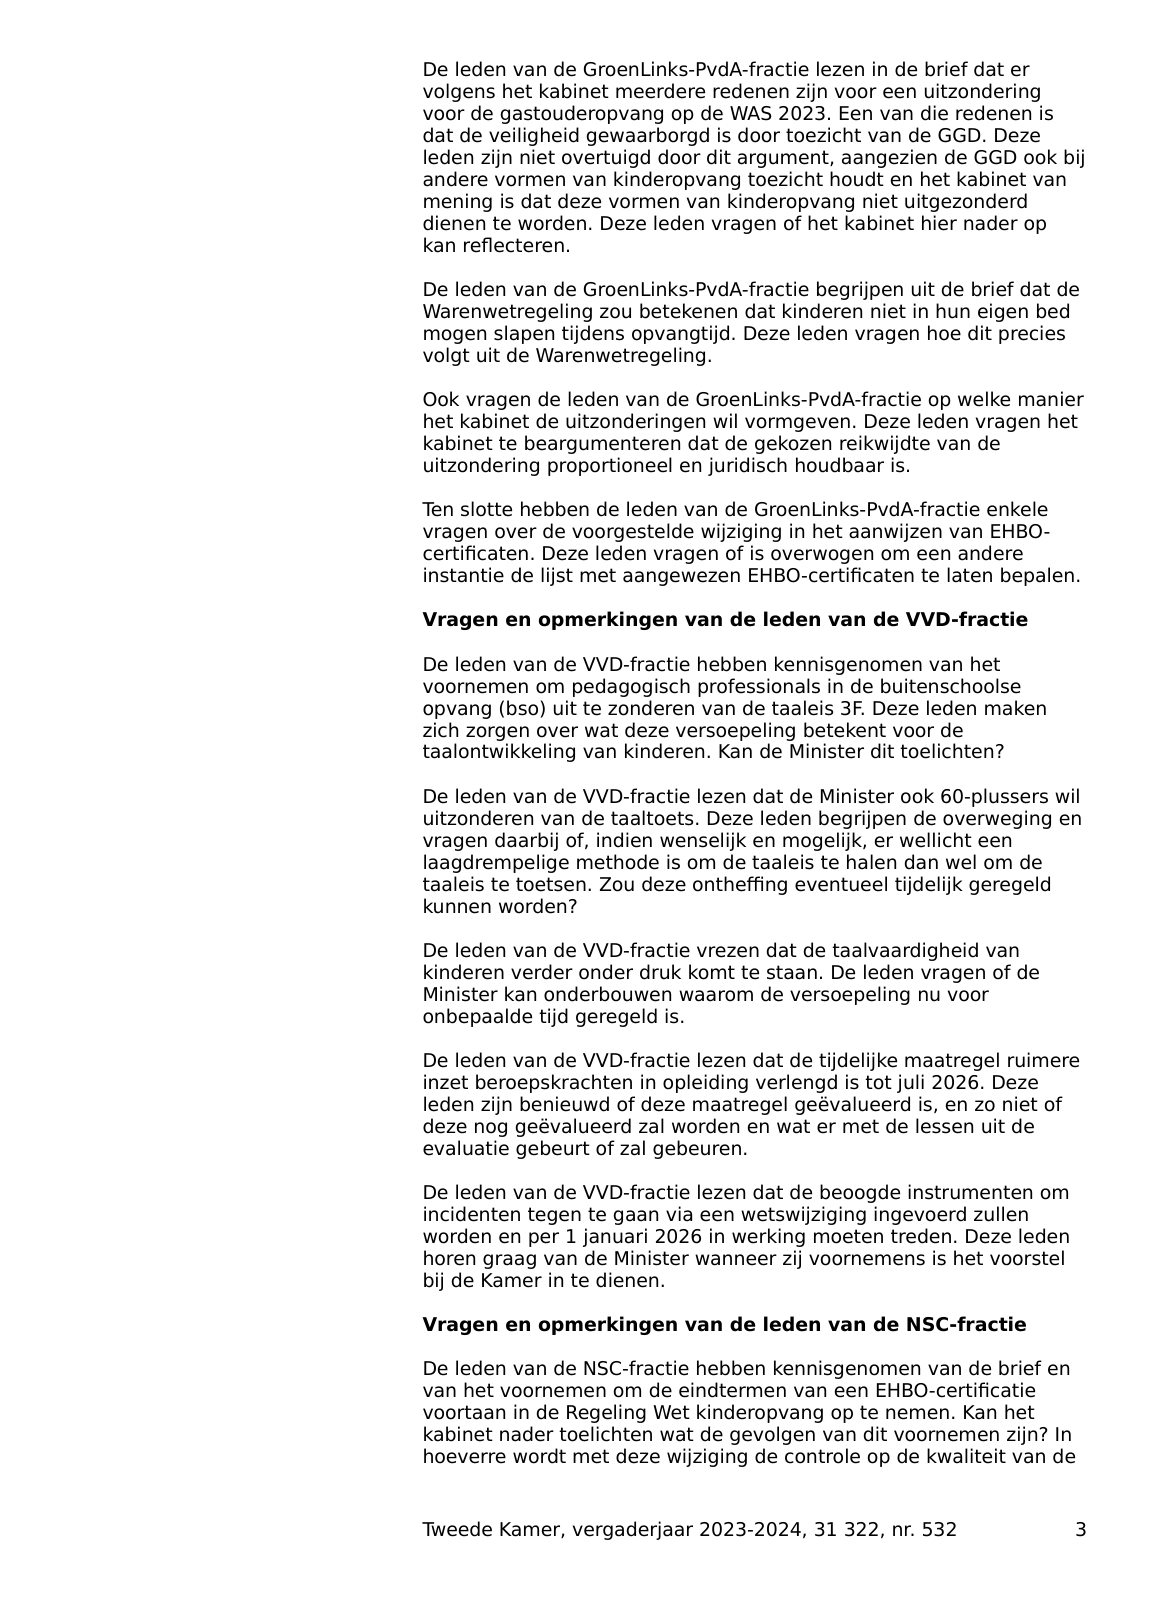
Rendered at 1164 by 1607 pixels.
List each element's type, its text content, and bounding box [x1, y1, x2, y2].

text De leden van de VVD-fractie hebben kennisgenomen van het voornemen om pedagogisch professionals in de buitenschoolse opvang (bso) uit te zonderen van de taaleis 3F. Deze leden maken zich zorgen over wat deze versoepeling betekent voor de taalontwikkeling van kinderen. Kan de Minister dit toelichten? [422, 653, 1087, 763]
text Ook vragen de leden van de GroenLinks-PvdA-fractie op welke manier het kabinet de uitzonderingen wil vormgeven. Deze leden vragen het kabinet te beargumenteren dat de gekozen reikwijdte van de uitzondering proportioneel en juridisch houdbaar is. [422, 389, 1087, 477]
text De leden van de VVD-fractie lezen dat de Minister ook 60-plussers wil uitzonderen van de taaltoets. Deze leden begrijpen de overweging en vragen daarbij of, indien wenselijk en mogelijk, er wellicht een laagdrempelige methode is om de taaleis te halen dan wel om de taaleis te toetsen. Zou deze ontheffing eventueel tijdelijk geregeld kunnen worden? [422, 786, 1087, 917]
text De leden van de NSC-fractie hebben kennisgenomen van de brief en van het voornemen om de eindtermen van een EHBO-certificatie voortaan in de Regeling Wet kinderopvang op te nemen. Kan het kabinet nader toelichten wat de gevolgen van dit voornemen zijn? In hoeverre wordt met deze wijziging de controle op de kwaliteit van de [422, 1358, 1087, 1468]
text De leden van de VVD-fractie lezen dat de tijdelijke maatregel ruimere inzet beroepskrachten in opleiding verlengd is tot juli 2026. Deze leden zijn benieuwd of deze maatregel geëvalueerd is, en zo niet of deze nog geëvalueerd zal worden en wat er met de lessen uit de evaluatie gebeurt of zal gebeuren. [422, 1050, 1087, 1160]
text De leden van de VVD-fractie vrezen dat de taalvaardigheid van kinderen verder onder druk komt te staan. De leden vragen of de Minister kan onderbouwen waarom de versoepeling nu voor onbepaalde tijd geregeld is. [422, 940, 1087, 1028]
text Ten slotte hebben de leden van de GroenLinks-PvdA-fractie enkele vragen over de voorgestelde wijziging in het aanwijzen van EHBO-certificaten. Deze leden vragen of is overwogen om een andere instantie de lijst met aangewezen EHBO-certificaten te laten bepalen. [422, 499, 1087, 587]
subtitle Vragen en opmerkingen van de leden van de NSC-fractie [422, 1314, 1087, 1336]
text De leden van de GroenLinks-PvdA-fractie lezen in de brief dat er volgens het kabinet meerdere redenen zijn voor een uitzondering voor de gastouderopvang op de WAS 2023. Een van die redenen is dat de veiligheid gewaarborgd is door toezicht van de GGD. Deze leden zijn niet overtuigd door dit argument, aangezien de GGD ook bij andere vormen van kinderopvang toezicht houdt en het kabinet van mening is dat deze vormen van kinderopvang niet uitgezonderd dienen te worden. Deze leden vragen of het kabinet hier nader op kan reflecteren. [422, 59, 1087, 257]
subtitle Vragen en opmerkingen van de leden van de VVD-fractie [422, 609, 1087, 631]
text De leden van de GroenLinks-PvdA-fractie begrijpen uit de brief dat de Warenwetregeling zou betekenen dat kinderen niet in hun eigen bed mogen slapen tijdens opvangtijd. Deze leden vragen hoe dit precies volgt uit de Warenwetregeling. [422, 279, 1087, 367]
text De leden van de VVD-fractie lezen dat de beoogde instrumenten om incidenten tegen te gaan via een wetswijziging ingevoerd zullen worden en per 1 januari 2026 in werking moeten treden. Deze leden horen graag van de Minister wanneer zij voornemens is het voorstel bij de Kamer in te dienen. [422, 1182, 1087, 1292]
